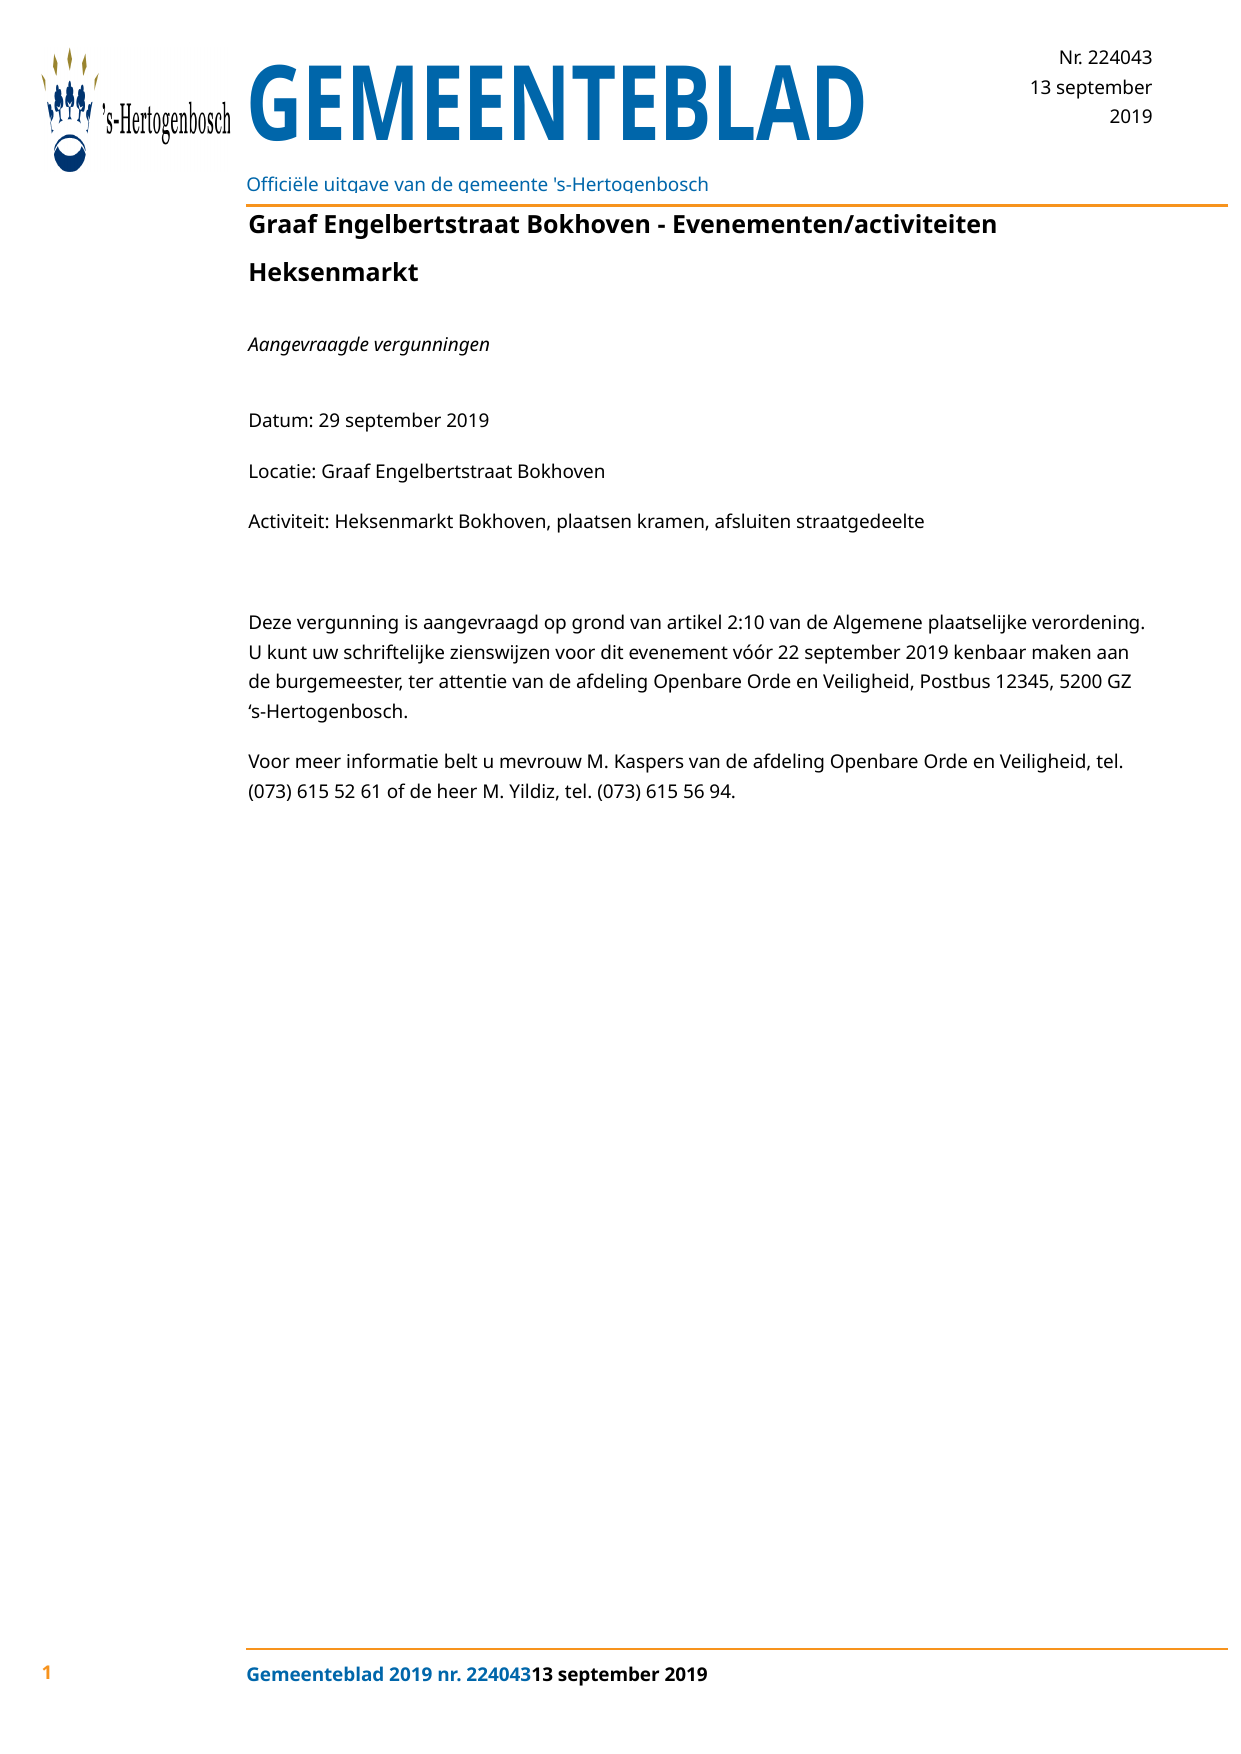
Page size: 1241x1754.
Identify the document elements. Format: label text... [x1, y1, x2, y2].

text Voor meer informatie belt u mevrouw M. Kaspers van de afdeling Openbare Orde en Veiligheid, tel. (073) 615 52 61 of de heer M. Yildiz, tel. (073) 615 56 94. [248, 748, 1152, 804]
text Deze vergunning is aangevraagd op grond van artikel 2:10 van de Algemene plaatselijke verordening. U kunt uw schriftelijke zienswijzen voor dit evenement vóór 22 september 2019 kenbaar maken aan de burgemeester, ter attentie van de afdeling Openbare Orde en Veiligheid, Postbus 12345, 5200 GZ ‘s-Hertogenbosch. [248, 609, 1152, 724]
text Graaf Engelbertstraat Bokhoven - Evenementen/activiteiten Heksenmarkt [248, 207, 1152, 288]
picture [41, 47, 231, 172]
text Locatie: Graaf Engelbertstraat Bokhoven [248, 458, 1152, 484]
text Aangevraagde vergunningen [248, 331, 1152, 357]
text Activiteit: Heksenmarkt Bokhoven, plaatsen kramen, afsluiten straatgedeelte [248, 508, 1152, 534]
text Datum: 29 september 2019 [248, 408, 1152, 433]
